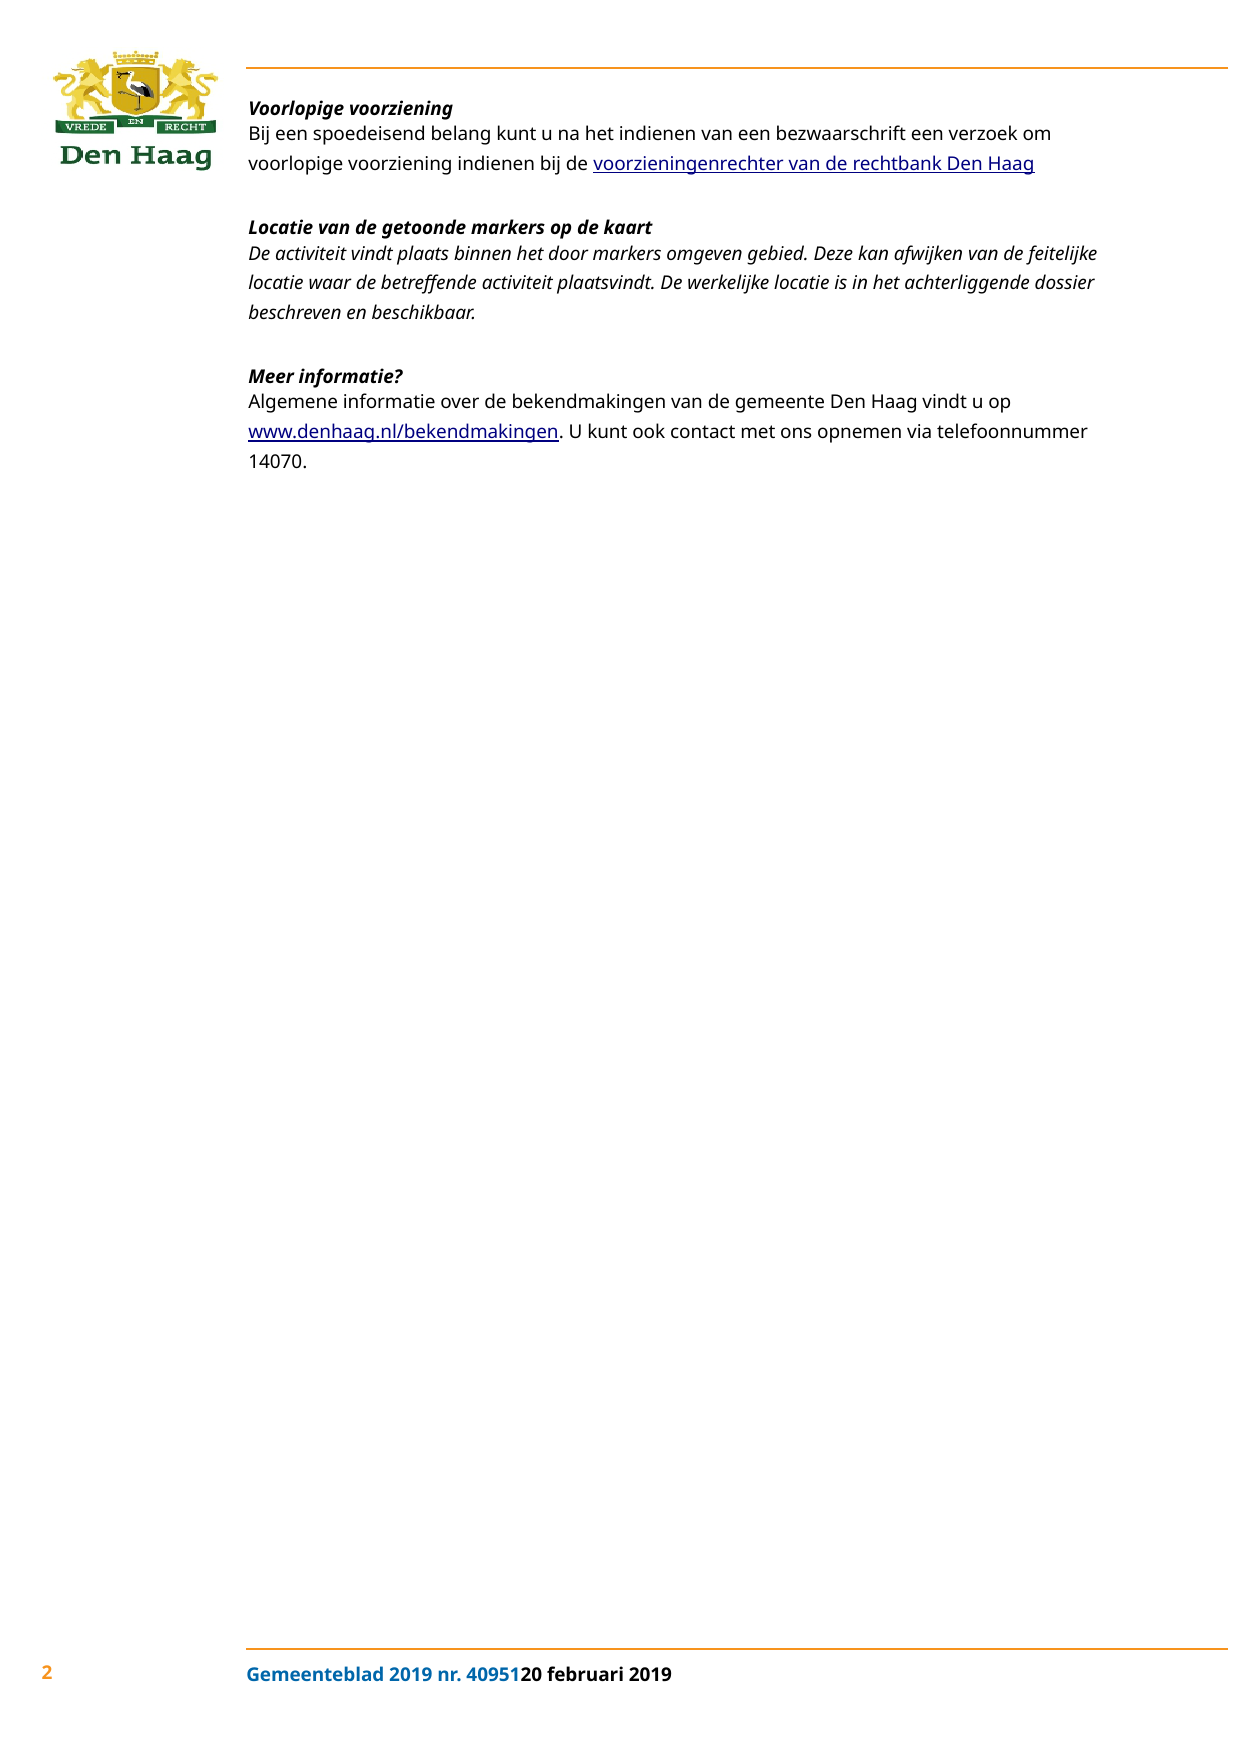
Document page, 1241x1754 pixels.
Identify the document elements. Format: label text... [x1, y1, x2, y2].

text Bij een spoedeisend belang kunt u na het indienen van een bezwaarschrift een verzoek om voorlopige voorziening indienen bij de voorzieningenrechter van de rechtbank Den Haag [248, 121, 1152, 176]
text De activiteit vindt plaats binnen het door markers omgeven gebied. Deze kan afwijken van de feitelijke locatie waar de betreffende activiteit plaatsvindt. De werkelijke locatie is in het achterliggende dossier beschreven en beschikbaar. [248, 240, 1152, 325]
text Locatie van de getoonde markers op de kaart [248, 214, 1152, 240]
text Algemene informatie over de bekendmakingen van de gemeente Den Haag vindt u op www.denhaag.nl/bekendmakingen. U kunt ook contact met ons opnemen via telefoonnummer 14070. [248, 389, 1152, 473]
text Voorlopige voorziening [248, 95, 1152, 121]
picture [41, 47, 231, 172]
text Meer informatie? [248, 363, 1152, 389]
